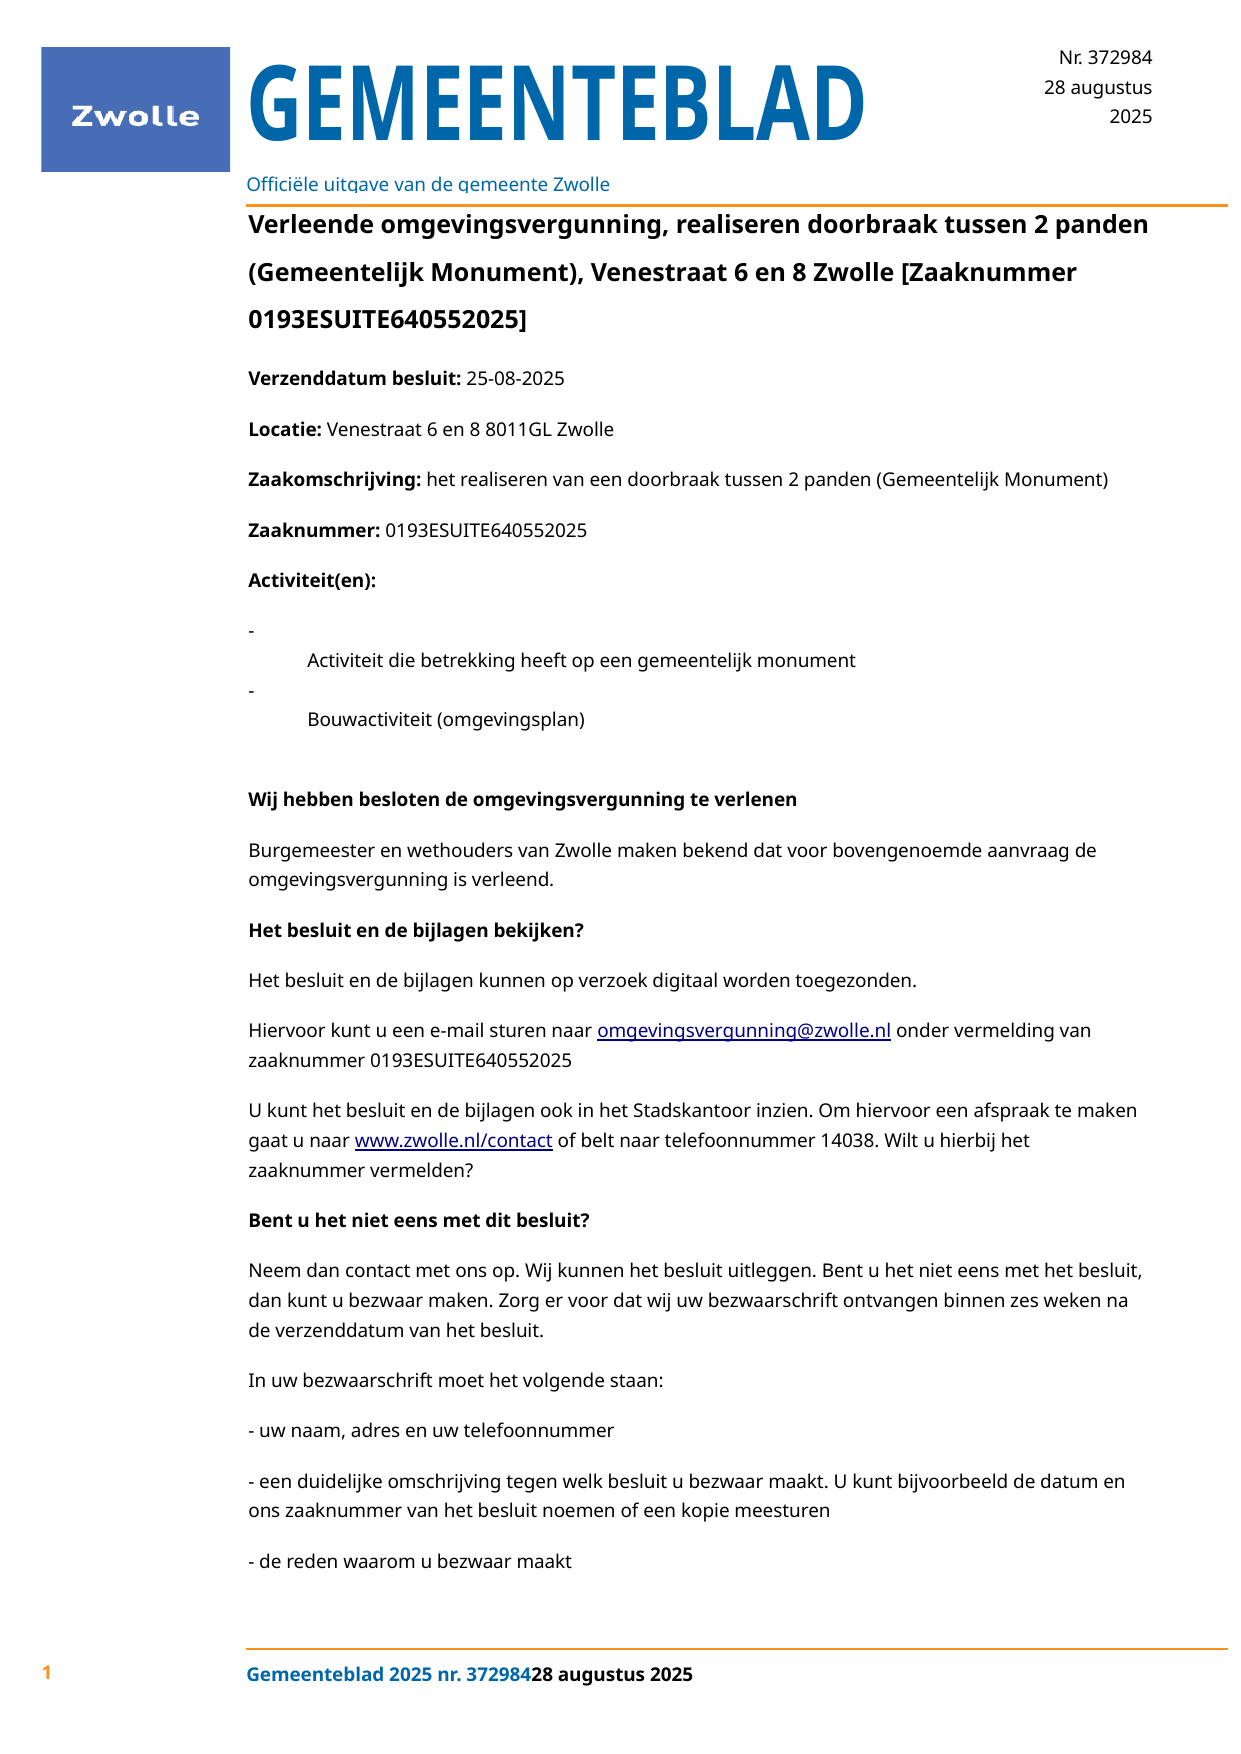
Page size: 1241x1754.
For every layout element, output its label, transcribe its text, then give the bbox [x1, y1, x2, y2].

text - een duidelijke omschrijving tegen welk besluit u bezwaar maakt. U kunt bijvoorbeeld de datum en ons zaaknummer van het besluit noemen of een kopie meesturen [248, 1468, 1152, 1523]
text - de reden waarom u bezwaar maakt [248, 1548, 1152, 1574]
text Het besluit en de bijlagen bekijken? [248, 917, 1152, 942]
text Activiteit(en): [248, 567, 1152, 593]
picture [41, 47, 231, 172]
text Het besluit en de bijlagen kunnen op verzoek digitaal worden toegezonden. [248, 967, 1152, 993]
text - uw naam, adres en uw telefoonnummer [248, 1418, 1152, 1443]
text Neem dan contact met ons op. Wij kunnen het besluit uitleggen. Bent u het niet eens met het besluit, dan kunt u bezwaar maken. Zorg er voor dat wij uw bezwaarschrift ontvangen binnen zes weken na de verzenddatum van het besluit. [248, 1258, 1152, 1342]
text Wij hebben besloten de omgevingsvergunning te verlenen [248, 786, 1152, 812]
text Hiervoor kunt u een e-mail sturen naar omgevingsvergunning@zwolle.nl onder vermelding van zaaknummer 0193ESUITE640552025 [248, 1018, 1152, 1073]
text Locatie: Venestraat 6 en 8 8011GL Zwolle [248, 416, 1152, 442]
text Verleende omgevingsvergunning, realiseren doorbraak tussen 2 panden (Gemeentelijk Monument), Venestraat 6 en 8 Zwolle [Zaaknummer 0193ESUITE640552025] [248, 207, 1152, 336]
text Zaaknummer: 0193ESUITE640552025 [248, 517, 1152, 542]
text U kunt het besluit en de bijlagen ook in het Stadskantoor inzien. Om hiervoor een afspraak te maken gaat u naar www.zwolle.nl/contact of belt naar telefoonnummer 14038. Wilt u hierbij het zaaknummer vermelden? [248, 1098, 1152, 1182]
text In uw bezwaarschrift moet het volgende staan: [248, 1367, 1152, 1393]
text Bent u het niet eens met dit besluit? [248, 1207, 1152, 1233]
list Activiteit die betrekking heeft op een gemeentelijk monument [248, 647, 1152, 673]
text Zaakomschrijving: het realiseren van een doorbraak tussen 2 panden (Gemeentelijk Monument) [248, 466, 1152, 492]
text Burgemeester en wethouders van Zwolle maken bekend dat voor bovengenoemde aanvraag de omgevingsvergunning is verleend. [248, 837, 1152, 892]
list Bouwactiviteit (omgevingsplan) [248, 706, 1152, 732]
text Verzenddatum besluit: 25-08-2025 [248, 366, 1152, 391]
